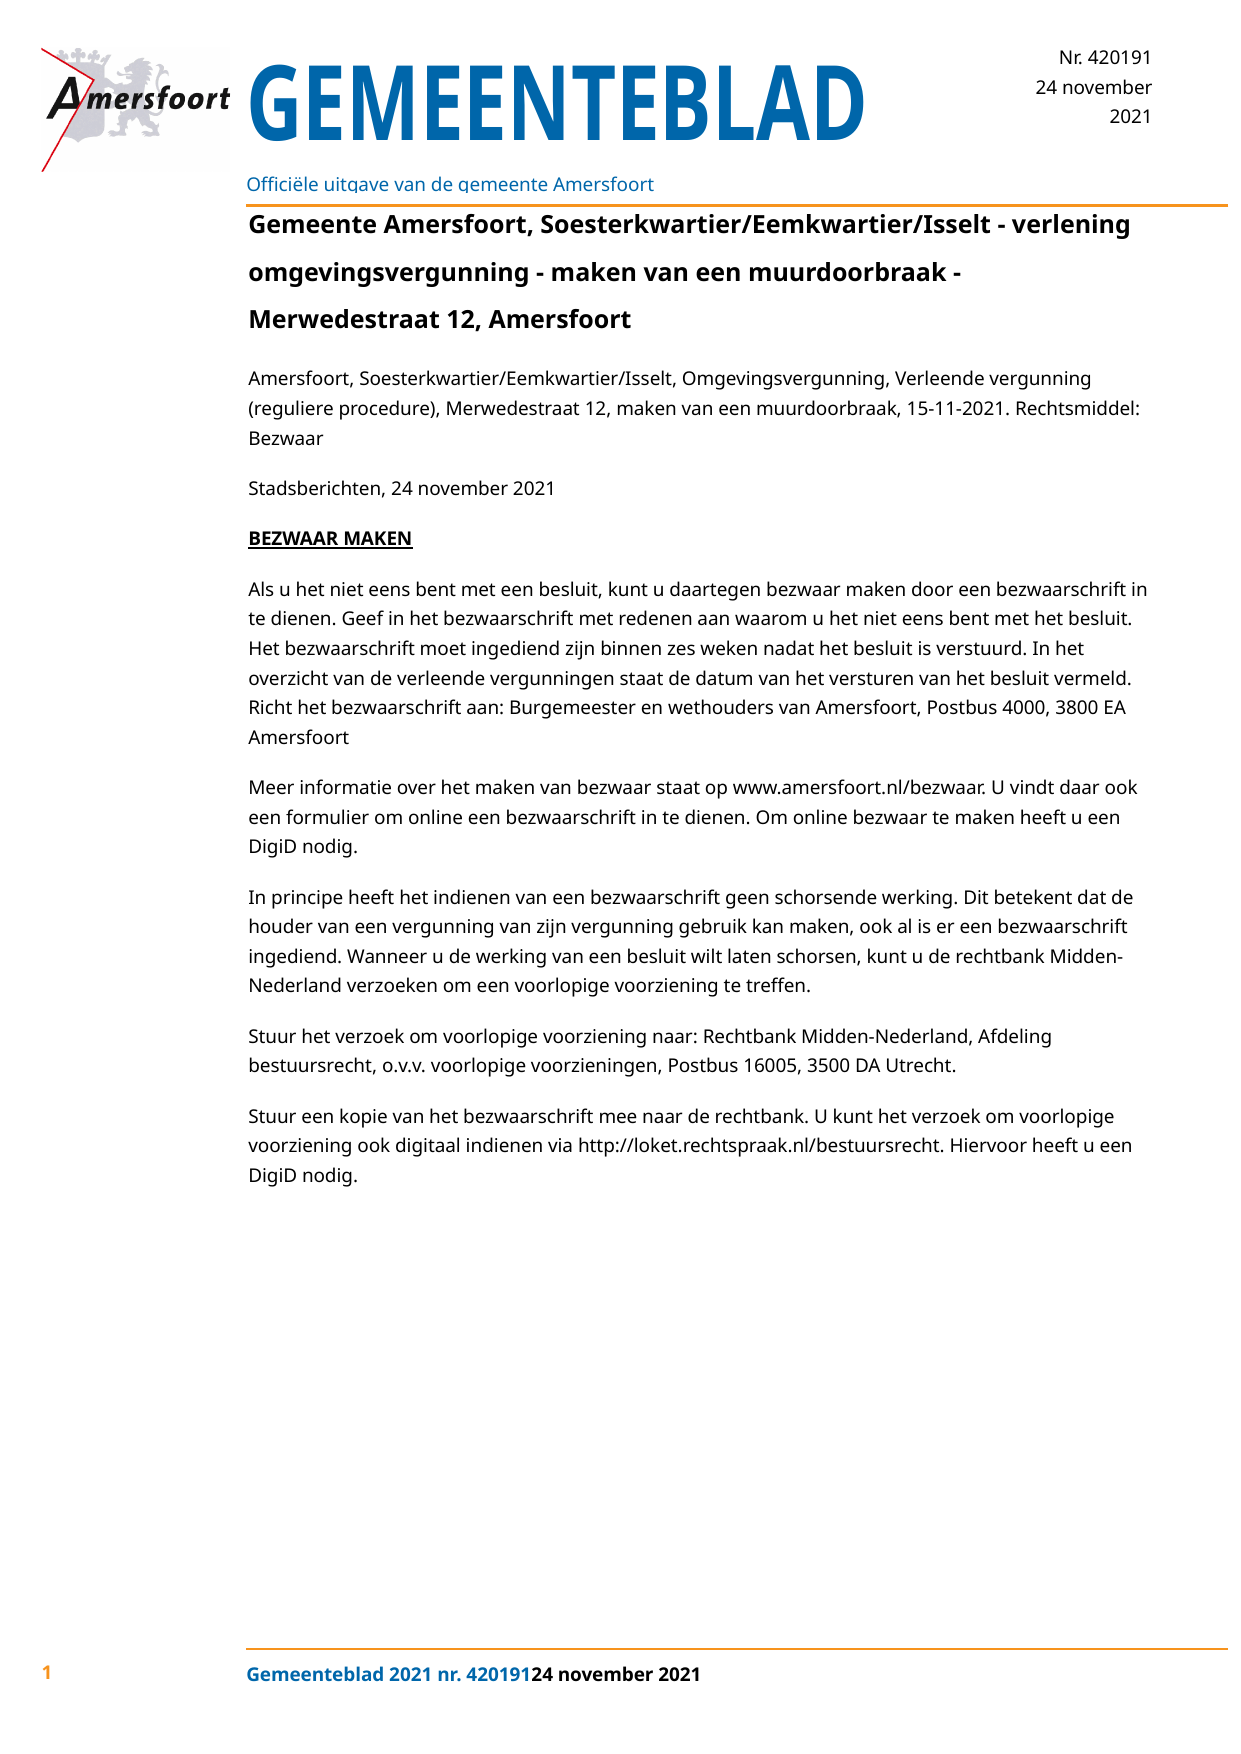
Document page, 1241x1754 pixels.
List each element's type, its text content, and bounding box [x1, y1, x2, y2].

text Stuur een kopie van het bezwaarschrift mee naar de rechtbank. U kunt het verzoek om voorlopige voorziening ook digitaal indienen via http://loket.rechtspraak.nl/bestuursrecht. Hiervoor heeft u een DigiD nodig. [248, 1103, 1152, 1188]
text Amersfoort, Soesterkwartier/Eemkwartier/Isselt, Omgevingsvergunning, Verleende vergunning (reguliere procedure), Merwedestraat 12, maken van een muurdoorbraak, 15-11-2021. Rechtsmiddel: Bezwaar [248, 366, 1152, 450]
text Gemeente Amersfoort, Soesterkwartier/Eemkwartier/Isselt - verlening omgevingsvergunning - maken van een muurdoorbraak - Merwedestraat 12, Amersfoort [248, 207, 1152, 336]
text Stadsberichten, 24 november 2021 [248, 475, 1152, 501]
text Als u het niet eens bent met een besluit, kunt u daartegen bezwaar maken door een bezwaarschrift in te dienen. Geef in het bezwaarschrift met redenen aan waarom u het niet eens bent met het besluit. Het bezwaarschrift moet ingediend zijn binnen zes weken nadat het besluit is verstuurd. In het overzicht van de verleende vergunningen staat de datum van het versturen van het besluit vermeld. Richt het bezwaarschrift aan: Burgemeester en wethouders van Amersfoort, Postbus 4000, 3800 EA Amersfoort [248, 576, 1152, 749]
text Meer informatie over het maken van bezwaar staat op www.amersfoort.nl/bezwaar. U vindt daar ook een formulier om online een bezwaarschrift in te dienen. Om online bezwaar te maken heeft u een DigiD nodig. [248, 774, 1152, 859]
text BEZWAAR MAKEN [248, 526, 1152, 551]
text In principe heeft het indienen van een bezwaarschrift geen schorsende werking. Dit betekent dat de houder van een vergunning van zijn vergunning gebruik kan maken, ook al is er een bezwaarschrift ingediend. Wanneer u de werking van een besluit wilt laten schorsen, kunt u de rechtbank Midden-Nederland verzoeken om een voorlopige voorziening te treffen. [248, 884, 1152, 998]
text Stuur het verzoek om voorlopige voorziening naar: Rechtbank Midden-Nederland, Afdeling bestuursrecht, o.v.v. voorlopige voorzieningen, Postbus 16005, 3500 DA Utrecht. [248, 1023, 1152, 1078]
picture [41, 47, 231, 172]
